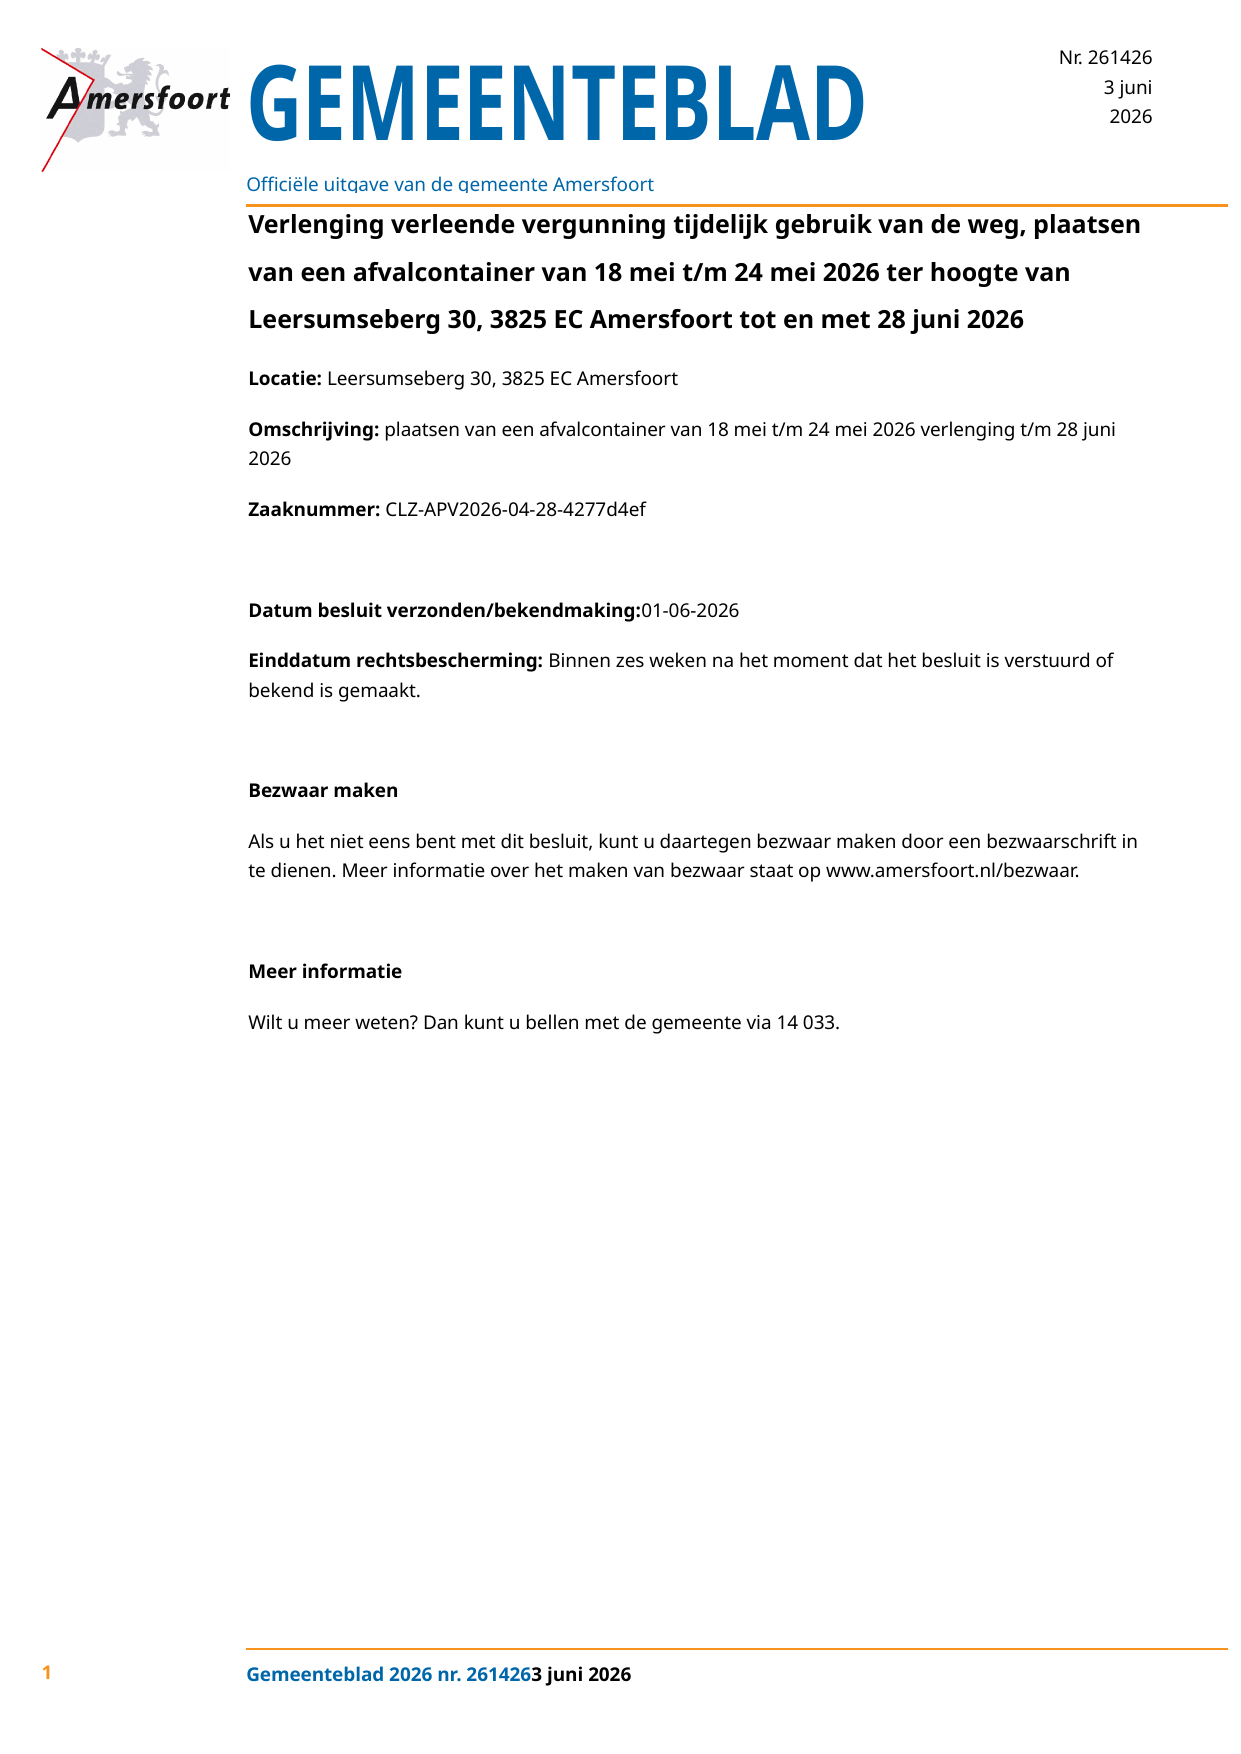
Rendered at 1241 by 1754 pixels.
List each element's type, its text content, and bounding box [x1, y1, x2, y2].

text Omschrijving: plaatsen van een afvalcontainer van 18 mei t/m 24 mei 2026 verlenging t/m 28 juni 2026 [248, 416, 1152, 471]
text Locatie: Leersumseberg 30, 3825 EC Amersfoort [248, 366, 1152, 391]
text Wilt u meer weten? Dan kunt u bellen met de gemeente via 14 033. [248, 1009, 1152, 1034]
text Meer informatie [248, 958, 1152, 984]
text Als u het niet eens bent met dit besluit, kunt u daartegen bezwaar maken door een bezwaarschrift in te dienen. Meer informatie over het maken van bezwaar staat op www.amersfoort.nl/bezwaar. [248, 828, 1152, 883]
text Zaaknummer: CLZ-APV2026-04-28-4277d4ef [248, 496, 1152, 522]
text Einddatum rechtsbescherming: Binnen zes weken na het moment dat het besluit is verstuurd of bekend is gemaakt. [248, 647, 1152, 702]
text Datum besluit verzonden/bekendmaking:01-06-2026 [248, 597, 1152, 622]
text Bezwaar maken [248, 778, 1152, 803]
text Verlenging verleende vergunning tijdelijk gebruik van de weg, plaatsen van een afvalcontainer van 18 mei t/m 24 mei 2026 ter hoogte van Leersumseberg 30, 3825 EC Amersfoort tot en met 28 juni 2026 [248, 207, 1152, 336]
picture [41, 47, 231, 172]
